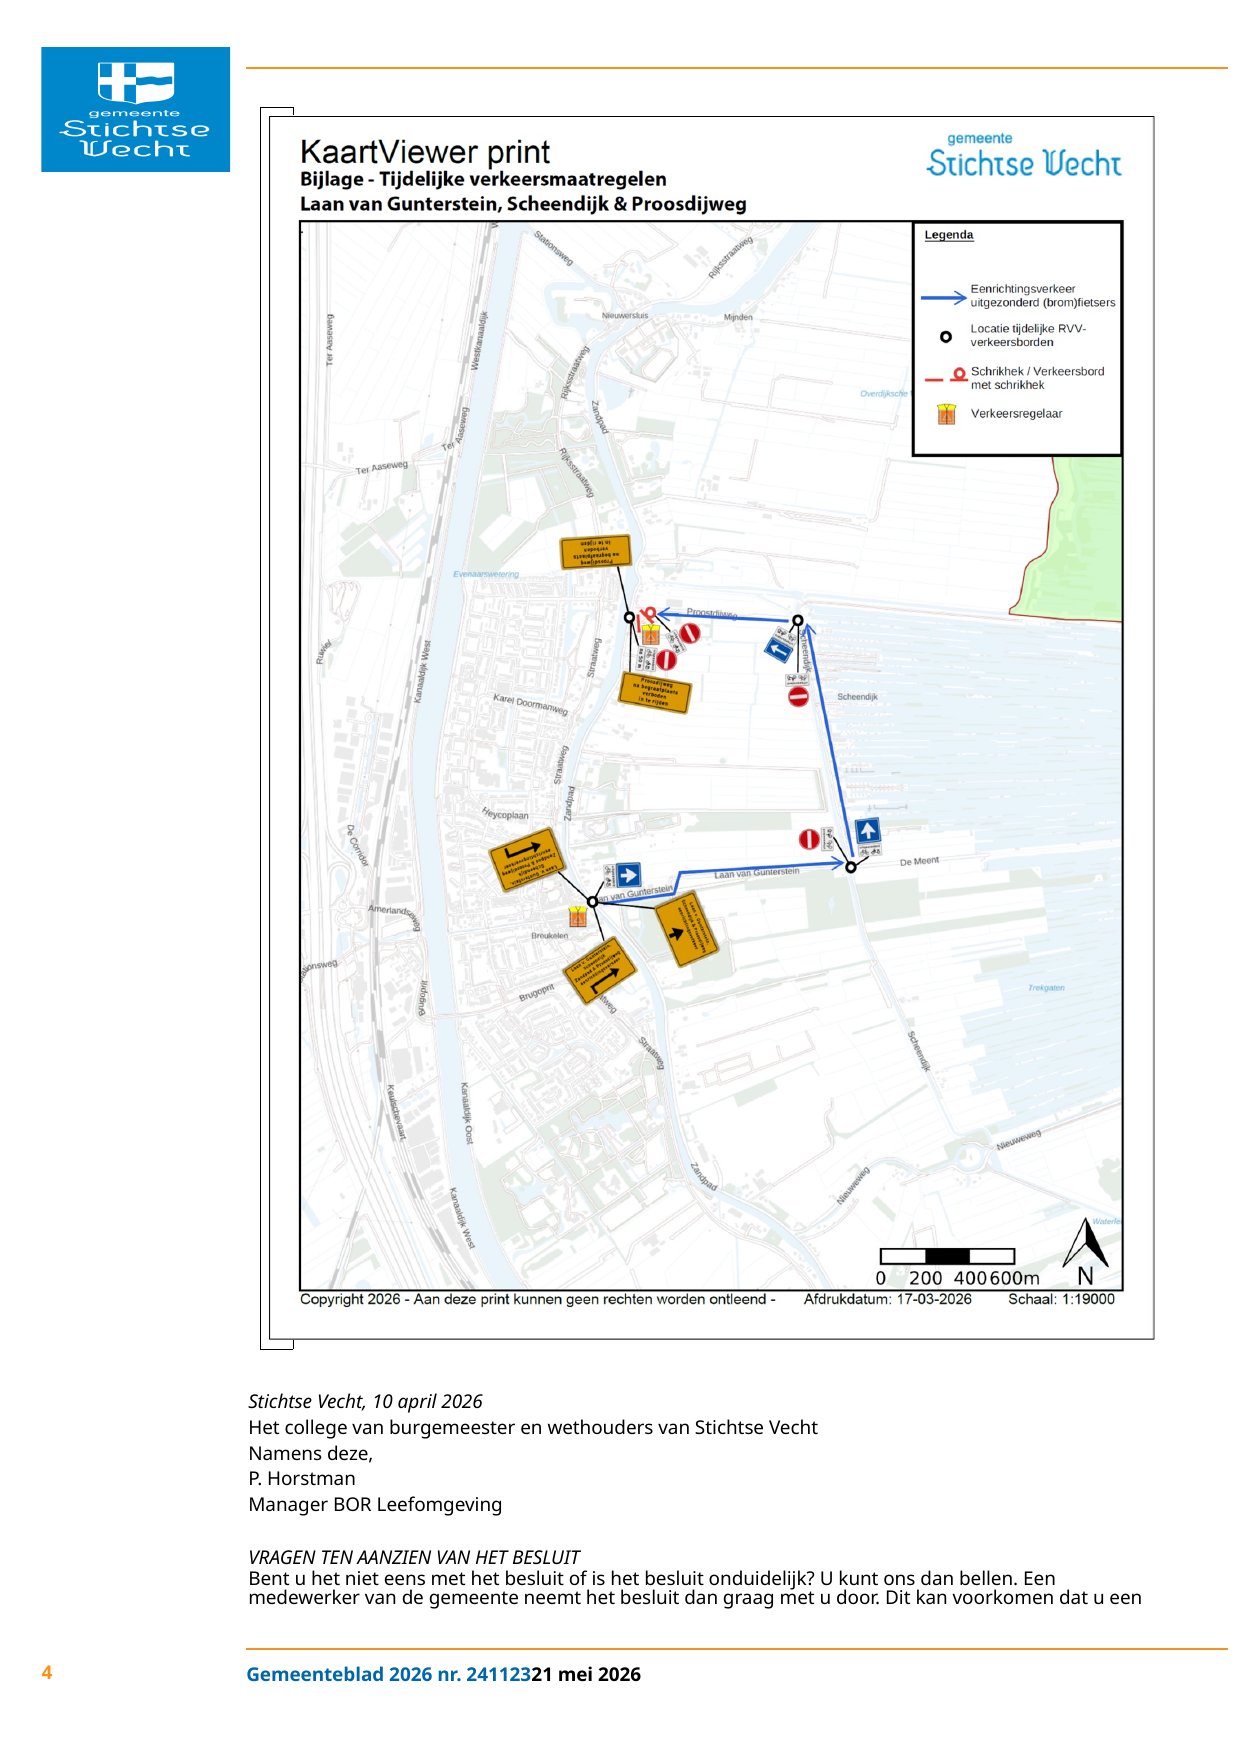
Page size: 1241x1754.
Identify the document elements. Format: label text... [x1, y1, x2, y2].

text Namens deze, [248, 1440, 1152, 1466]
text Stichtse Vecht, 10 april 2026 [248, 1388, 1152, 1414]
picture [99, 63, 135, 101]
picture [268, 115, 1155, 1340]
text P. Horstman [248, 1466, 1152, 1491]
text Manager BOR Leefomgeving [248, 1491, 1152, 1517]
text Het college van burgemeester en wethouders van Stichtse Vecht [248, 1414, 1152, 1440]
picture [137, 63, 174, 103]
text VRAGEN TEN AANZIEN VAN HET BESLUIT [248, 1544, 1152, 1570]
text Bent u het niet eens met het besluit of is het besluit onduidelijk? U kunt ons dan bellen. Een medewerker van de gemeente neemt het besluit dan graag met u door. Dit kan voorkomen dat u een [248, 1570, 1152, 1608]
